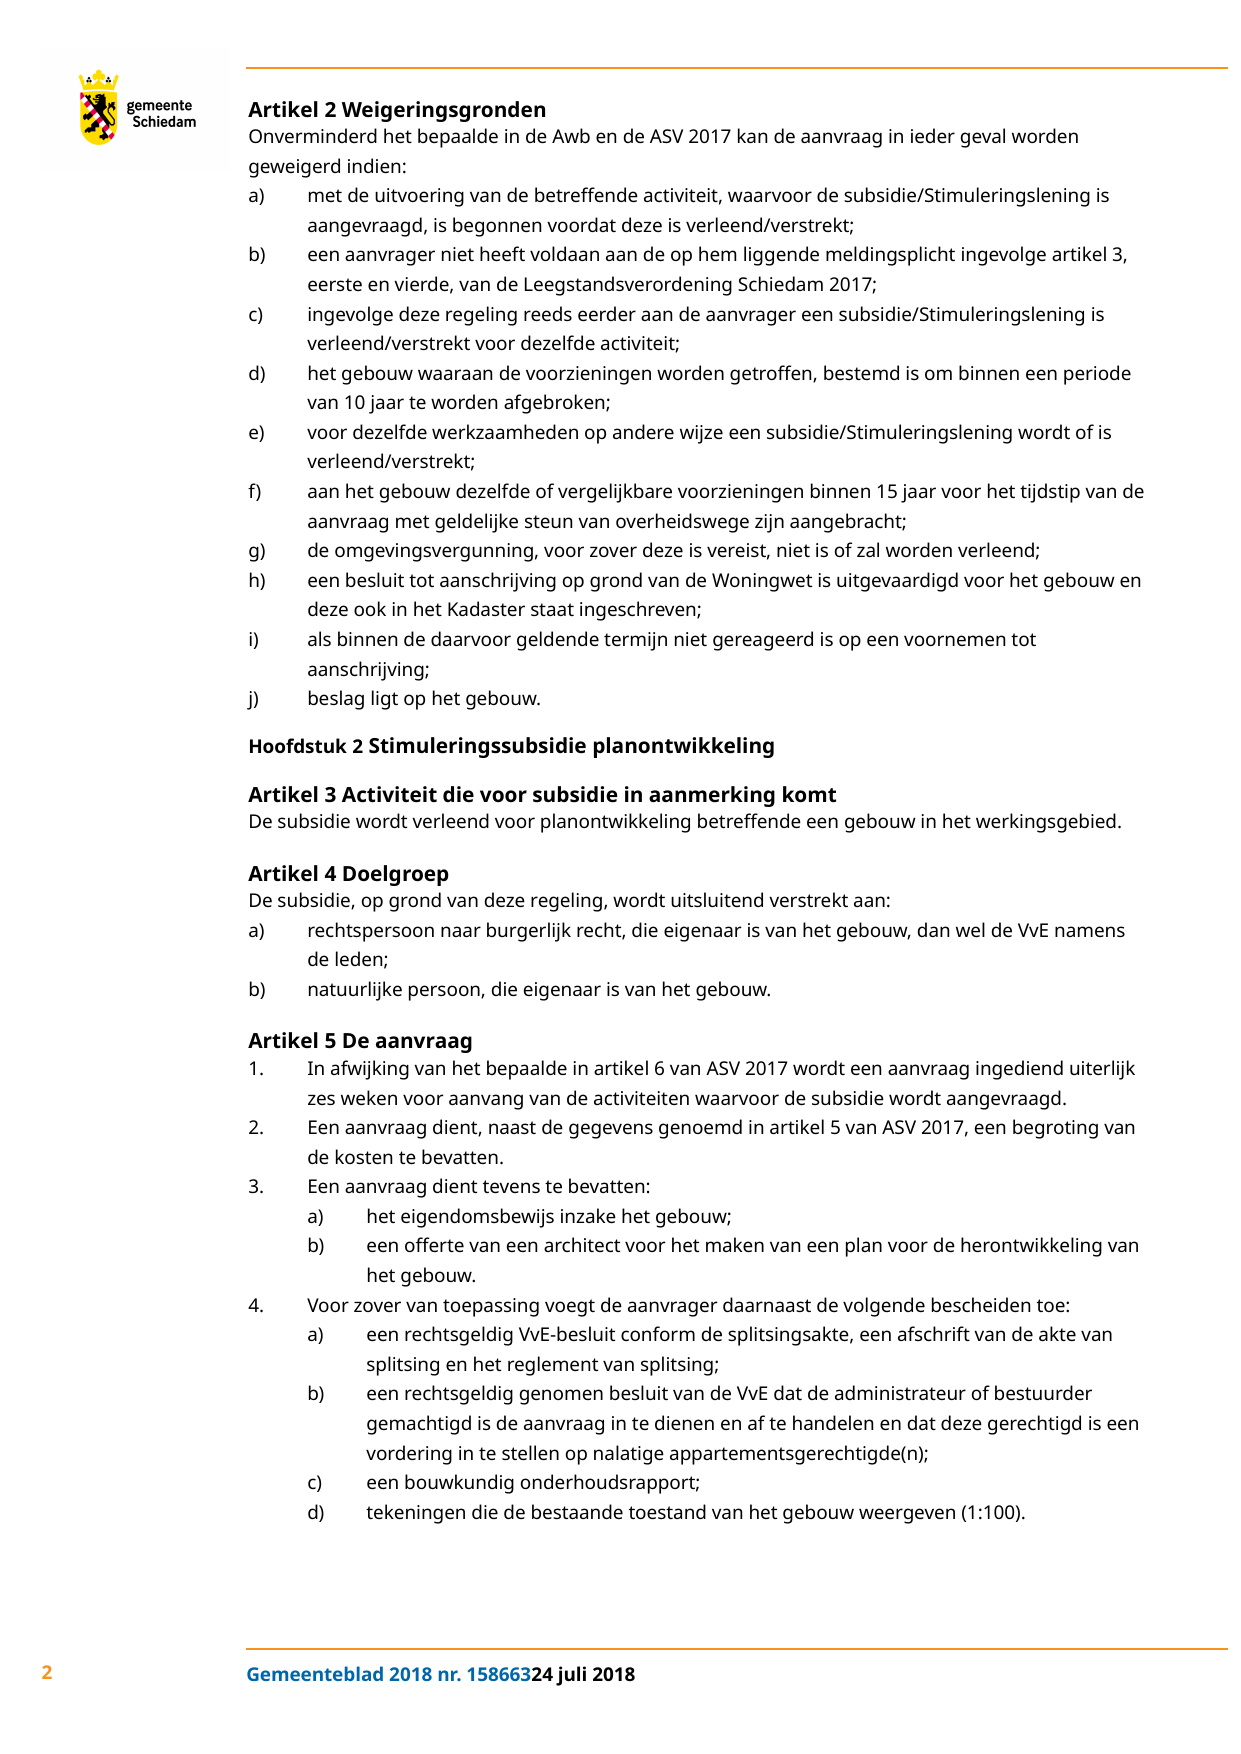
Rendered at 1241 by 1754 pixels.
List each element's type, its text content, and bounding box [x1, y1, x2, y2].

text De subsidie wordt verleend voor planontwikkeling betreffende een gebouw in het werkingsgebied. [248, 809, 1152, 834]
list In afwijking van het bepaalde in artikel 6 van ASV 2017 wordt een aanvraag ingediend uiterlijk zes weken voor aanvang van de activiteiten waarvoor de subsidie wordt aangevraagd. [248, 1055, 1152, 1110]
list een offerte van een architect voor het maken van een plan voor de herontwikkeling van het gebouw. [307, 1233, 1152, 1288]
list de omgevingsvergunning, voor zover deze is vereist, niet is of zal worden verleend; [248, 537, 1152, 563]
list een rechtsgeldig VvE-besluit conform de splitsingsakte, een afschrift van de akte van splitsing en het reglement van splitsing; [307, 1321, 1152, 1377]
list aan het gebouw dezelfde of vergelijkbare voorzieningen binnen 15 jaar voor het tijdstip van de aanvraag met geldelijke steun van overheidswege zijn aangebracht; [248, 478, 1152, 533]
list een besluit tot aanschrijving op grond van de Woningwet is uitgevaardigd voor het gebouw en deze ook in het Kadaster staat ingeschreven; [248, 567, 1152, 622]
list beslag ligt op het gebouw. [248, 685, 1152, 711]
list voor dezelfde werkzaamheden op andere wijze een subsidie/Stimuleringslening wordt of is verleend/verstrekt; [248, 419, 1152, 474]
list een bouwkundig onderhoudsrapport; [307, 1469, 1152, 1495]
list Voor zover van toepassing voegt de aanvrager daarnaast de volgende bescheiden toe: [248, 1292, 1152, 1317]
list natuurlijke persoon, die eigenaar is van het gebouw. [248, 976, 1152, 1002]
picture [41, 47, 231, 172]
list met de uitvoering van de betreffende activiteit, waarvoor de subsidie/Stimuleringslening is aangevraagd, is begonnen voordat deze is verleend/verstrekt; [248, 182, 1152, 238]
list het gebouw waaraan de voorzieningen worden getroffen, bestemd is om binnen een periode van 10 jaar te worden afgebroken; [248, 360, 1152, 415]
list tekeningen die de bestaande toestand van het gebouw weergeven (1:100). [307, 1499, 1152, 1524]
text De subsidie, op grond van deze regeling, wordt uitsluitend verstrekt aan: [248, 887, 1152, 913]
text Onverminderd het bepaalde in de Awb en de ASV 2017 kan de aanvraag in ieder geval worden geweigerd indien: [248, 123, 1152, 178]
text Artikel 2 Weigeringsgronden [248, 95, 1152, 123]
text Artikel 3 Activiteit die voor subsidie in aanmerking komt [248, 780, 1152, 809]
list een rechtsgeldig genomen besluit van de VvE dat de administrateur of bestuurder gemachtigd is de aanvraag in te dienen en af te handelen en dat deze gerechtigd is een vordering in te stellen op nalatige appartementsgerechtigde(n); [307, 1381, 1152, 1465]
list rechtspersoon naar burgerlijk recht, die eigenaar is van het gebouw, dan wel de VvE namens de leden; [248, 917, 1152, 972]
list het eigendomsbewijs inzake het gebouw; [307, 1203, 1152, 1229]
list ingevolge deze regeling reeds eerder aan de aanvrager een subsidie/Stimuleringslening is verleend/verstrekt voor dezelfde activiteit; [248, 301, 1152, 356]
list Een aanvraag dient, naast de gegevens genoemd in artikel 5 van ASV 2017, een begroting van de kosten te bevatten. [248, 1114, 1152, 1169]
text Hoofdstuk 2 Stimuleringssubsidie planontwikkeling [248, 731, 1152, 759]
list een aanvrager niet heeft voldaan aan de op hem liggende meldingsplicht ingevolge artikel 3, eerste en vierde, van de Leegstandsverordening Schiedam 2017; [248, 242, 1152, 297]
list als binnen de daarvoor geldende termijn niet gereageerd is op een voornemen tot aanschrijving; [248, 626, 1152, 681]
text Artikel 5 De aanvraag [248, 1027, 1152, 1055]
text Artikel 4 Doelgroep [248, 859, 1152, 887]
list Een aanvraag dient tevens te bevatten: [248, 1173, 1152, 1199]
